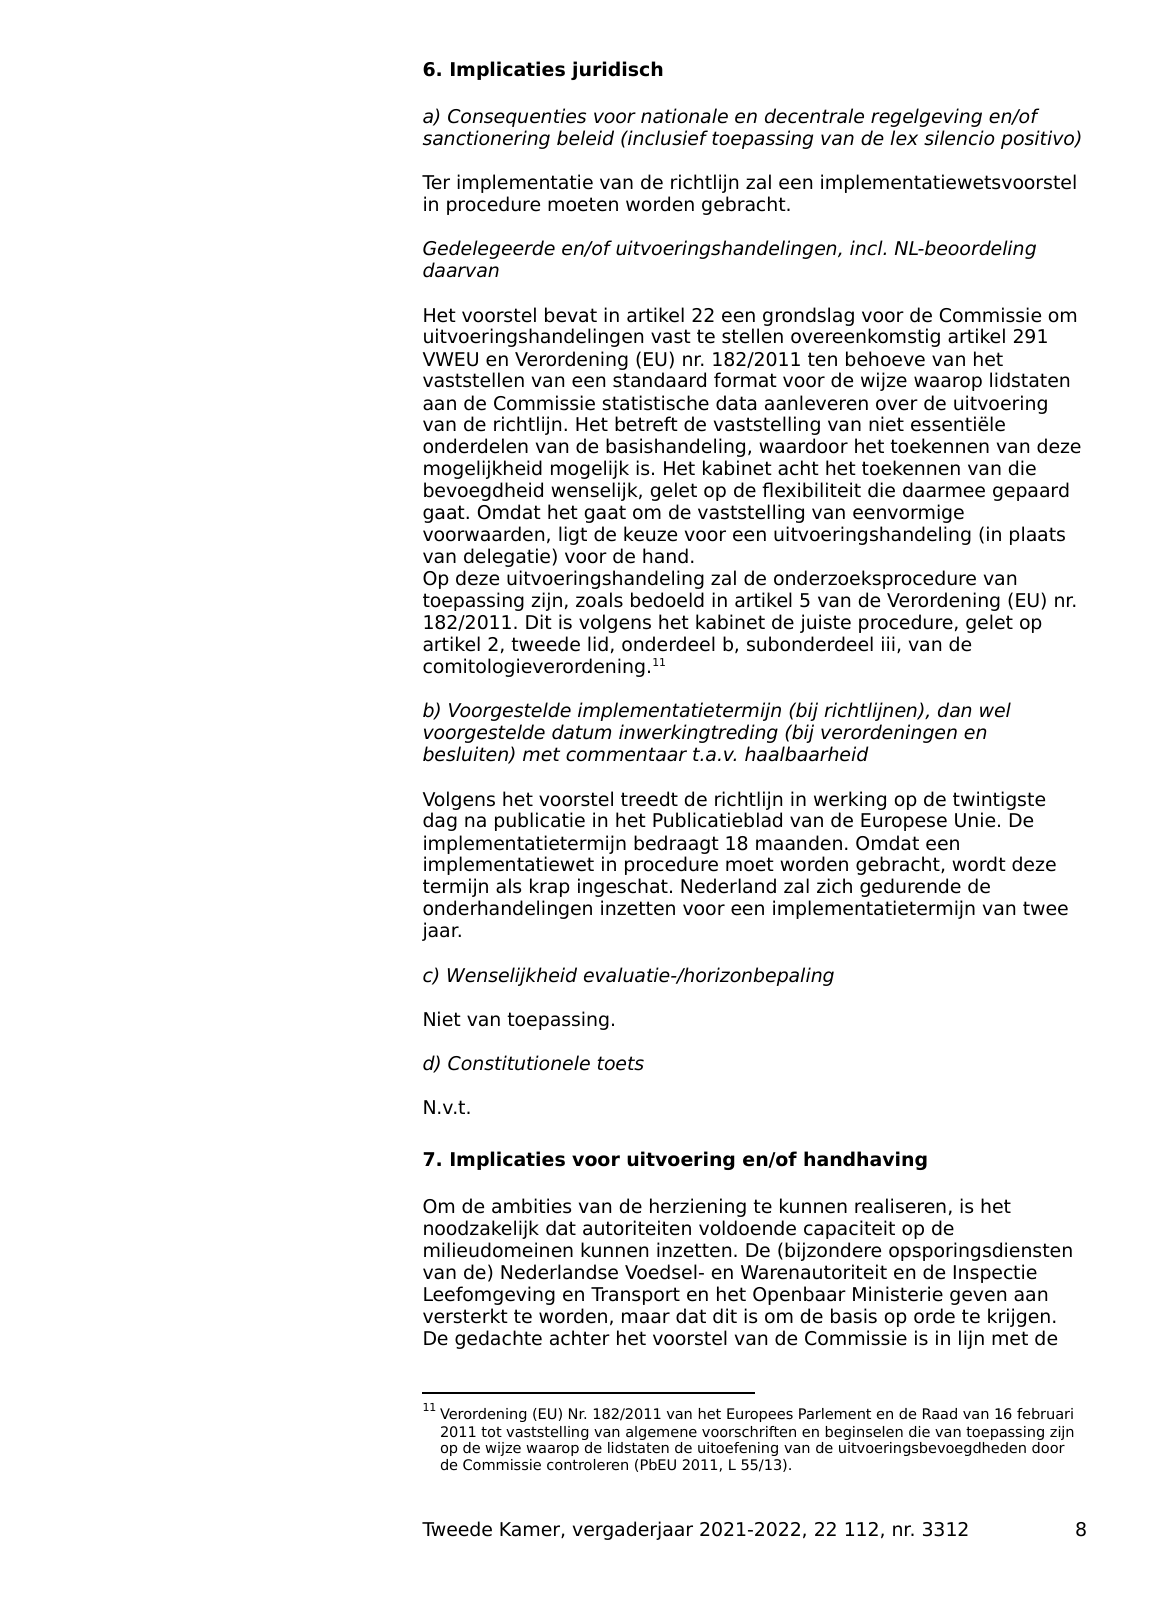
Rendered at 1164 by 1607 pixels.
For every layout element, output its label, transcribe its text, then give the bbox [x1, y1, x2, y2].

text Ter implementatie van de richtlijn zal een implementatiewetsvoorstel in procedure moeten worden gebracht. [422, 172, 1087, 216]
subtitle 7. Implicaties voor uitvoering en/of handhaving [422, 1149, 1087, 1171]
text Op deze uitvoeringshandeling zal de onderzoeksprocedure van toepassing zijn, zoals bedoeld in artikel 5 van de Verordening (EU) nr. 182/2011. Dit is volgens het kabinet de juiste procedure, gelet op artikel 2, tweede lid, onderdeel b, subonderdeel iii, van de comitologieverordening. [422, 568, 1087, 678]
subtitle 6. Implicaties juridisch [422, 59, 1087, 81]
text Volgens het voorstel treedt de richtlijn in werking op de twintigste dag na publicatie in het Publicatieblad van de Europese Unie. De implementatietermijn bedraagt 18 maanden. Omdat een implementatiewet in procedure moet worden gebracht, wordt deze termijn als krap ingeschat. Nederland zal zich gedurende de onderhandelingen inzetten voor een implementatietermijn van twee jaar. [422, 788, 1087, 942]
text N.v.t. [422, 1097, 1087, 1119]
subtitle d) Constitutionele toets [422, 1053, 1087, 1075]
subtitle a) Consequenties voor nationale en decentrale regelgeving en/of sanctionering beleid (inclusief toepassing van de lex silencio positivo) [422, 106, 1087, 150]
subtitle c) Wenselijkheid evaluatie-/horizonbepaling [422, 964, 1087, 986]
text Om de ambities van de herziening te kunnen realiseren, is het noodzakelijk dat autoriteiten voldoende capaciteit op de milieudomeinen kunnen inzetten. De (bijzondere opsporingsdiensten van de) Nederlandse Voedsel- en Warenautoriteit en de Inspectie Leefomgeving en Transport en het Openbaar Ministerie geven aan versterkt te worden, maar dat dit is om de basis op orde te krijgen. De gedachte achter het voorstel van de Commissie is in lijn met de [422, 1196, 1087, 1350]
text Verordening (EU) Nr. 182/2011 van het Europees Parlement en de Raad van 16 februari 2011 tot vaststelling van algemene voorschriften en beginselen die van toepassing zijn op de wijze waarop de lidstaten de uitoefening van de uitvoeringsbevoegdheden door de Commissie controleren (PbEU 2011, L 55/13). [422, 1402, 1087, 1474]
subtitle Gedelegeerde en/of uitvoeringshandelingen, incl. NL-beoordeling daarvan [422, 238, 1087, 282]
subtitle b) Voorgestelde implementatietermijn (bij richtlijnen), dan wel voorgestelde datum inwerkingtreding (bij verordeningen en besluiten) met commentaar t.a.v. haalbaarheid [422, 700, 1087, 766]
text Het voorstel bevat in artikel 22 een grondslag voor de Commissie om uitvoeringshandelingen vast te stellen overeenkomstig artikel 291 VWEU en Verordening (EU) nr. 182/2011 ten behoeve van het vaststellen van een standaard format voor de wijze waarop lidstaten aan de Commissie statistische data aanleveren over de uitvoering van de richtlijn. Het betreft de vaststelling van niet essentiële onderdelen van de basishandeling, waardoor het toekennen van deze mogelijkheid mogelijk is. Het kabinet acht het toekennen van die bevoegdheid wenselijk, gelet op de flexibiliteit die daarmee gepaard gaat. Omdat het gaat om de vaststelling van eenvormige voorwaarden, ligt de keuze voor een uitvoeringshandeling (in plaats van delegatie) voor de hand. [422, 304, 1087, 568]
text Niet van toepassing. [422, 1009, 1087, 1031]
